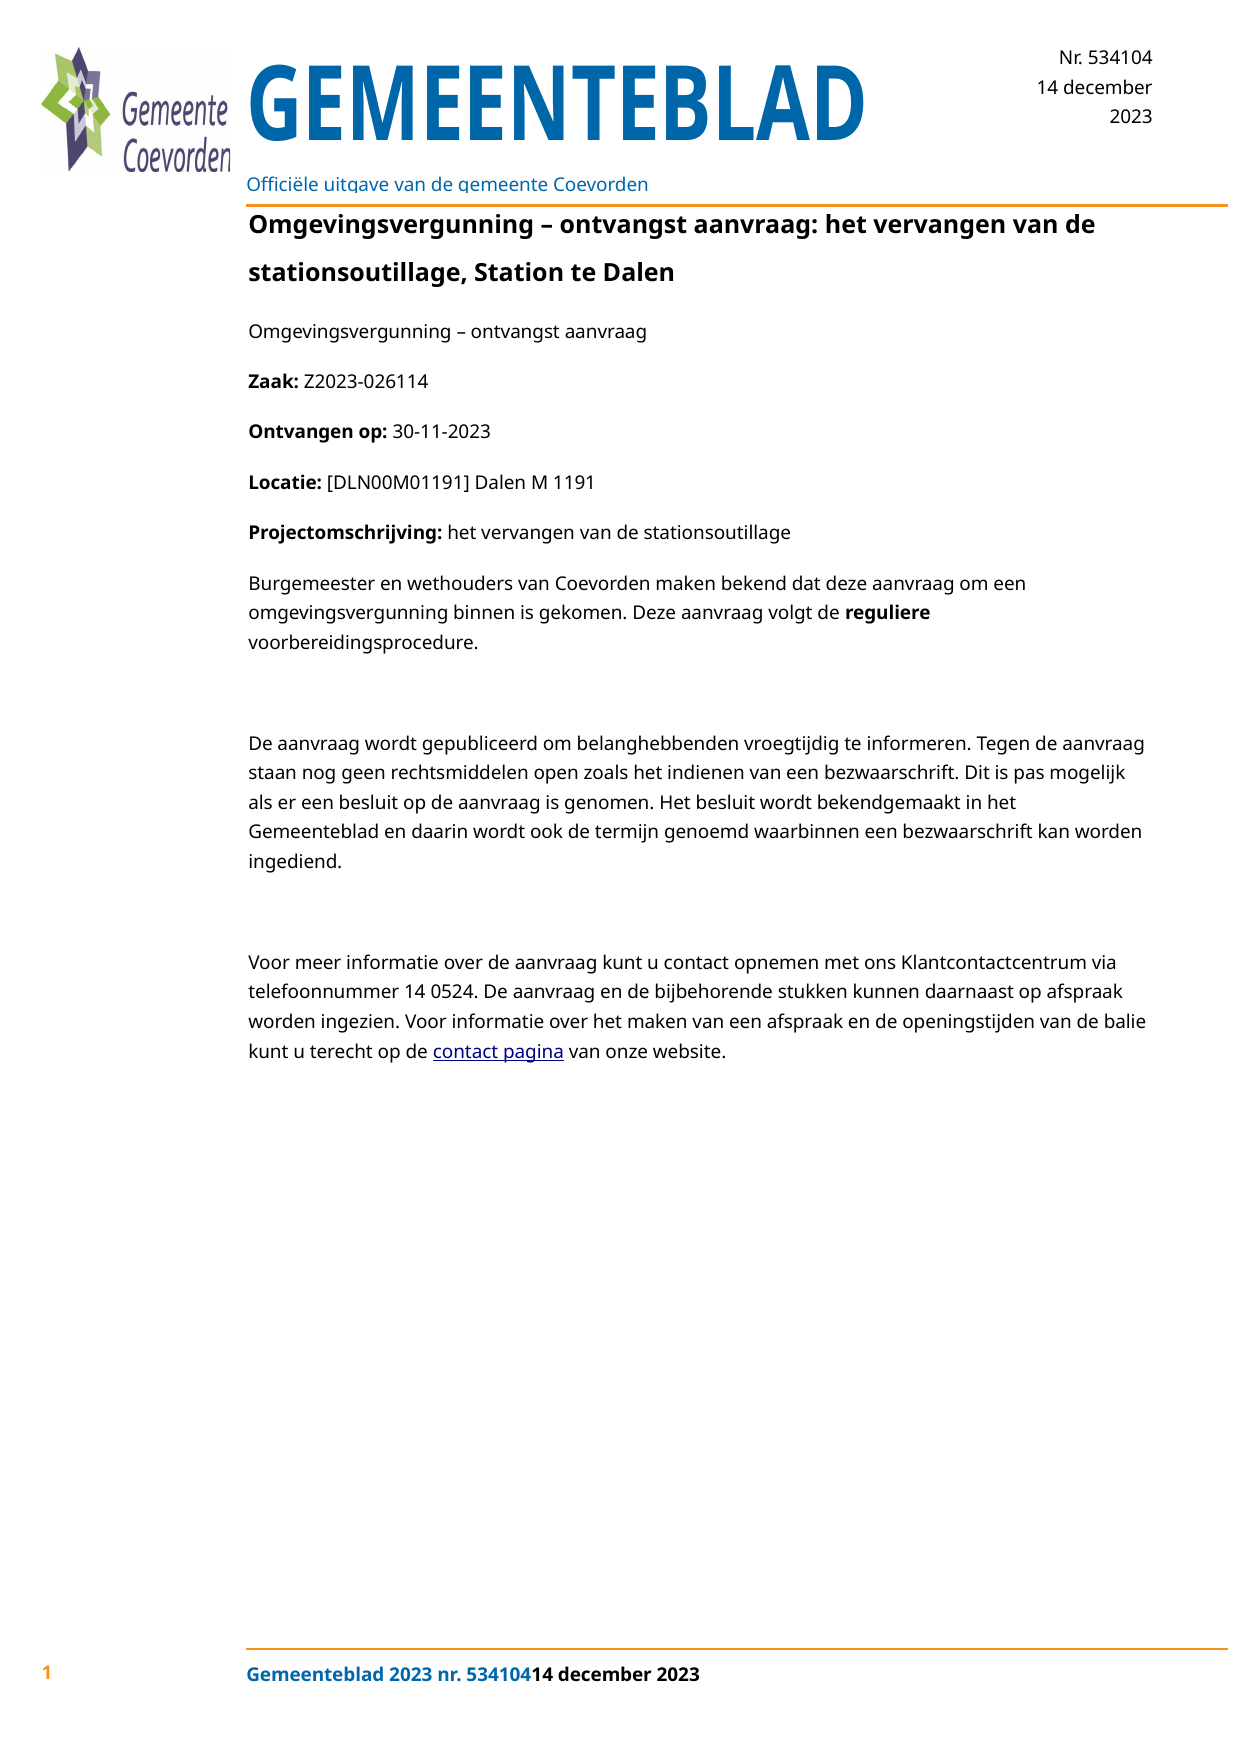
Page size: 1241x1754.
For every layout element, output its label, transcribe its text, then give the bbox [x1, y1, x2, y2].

text De aanvraag wordt gepubliceerd om belanghebbenden vroegtijdig te informeren. Tegen de aanvraag staan nog geen rechtsmiddelen open zoals het indienen van een bezwaarschrift. Dit is pas mogelijk als er een besluit op de aanvraag is genomen. Het besluit wordt bekendgemaakt in het Gemeenteblad en daarin wordt ook de termijn genoemd waarbinnen een bezwaarschrift kan worden ingediend. [248, 730, 1152, 874]
text Omgevingsvergunning – ontvangst aanvraag [248, 318, 1152, 344]
text Ontvangen op: 30-11-2023 [248, 419, 1152, 444]
picture [41, 47, 231, 172]
text Voor meer informatie over de aanvraag kunt u contact opnemen met ons Klantcontactcentrum via telefoonnummer 14 0524. De aanvraag en de bijbehorende stukken kunnen daarnaast op afspraak worden ingezien. Voor informatie over het maken van een afspraak en de openingstijden van de balie kunt u terecht op de contact pagina van onze website. [248, 949, 1152, 1064]
text Omgevingsvergunning – ontvangst aanvraag: het vervangen van de stationsoutillage, Station te Dalen [248, 207, 1152, 288]
text Projectomschrijving: het vervangen van de stationsoutillage [248, 519, 1152, 545]
text Locatie: [DLN00M01191] Dalen M 1191 [248, 469, 1152, 495]
text Burgemeester en wethouders van Coevorden maken bekend dat deze aanvraag om een omgevingsvergunning binnen is gekomen. Deze aanvraag volgt de reguliere voorbereidingsprocedure. [248, 570, 1152, 655]
text Zaak: Z2023-026114 [248, 368, 1152, 394]
